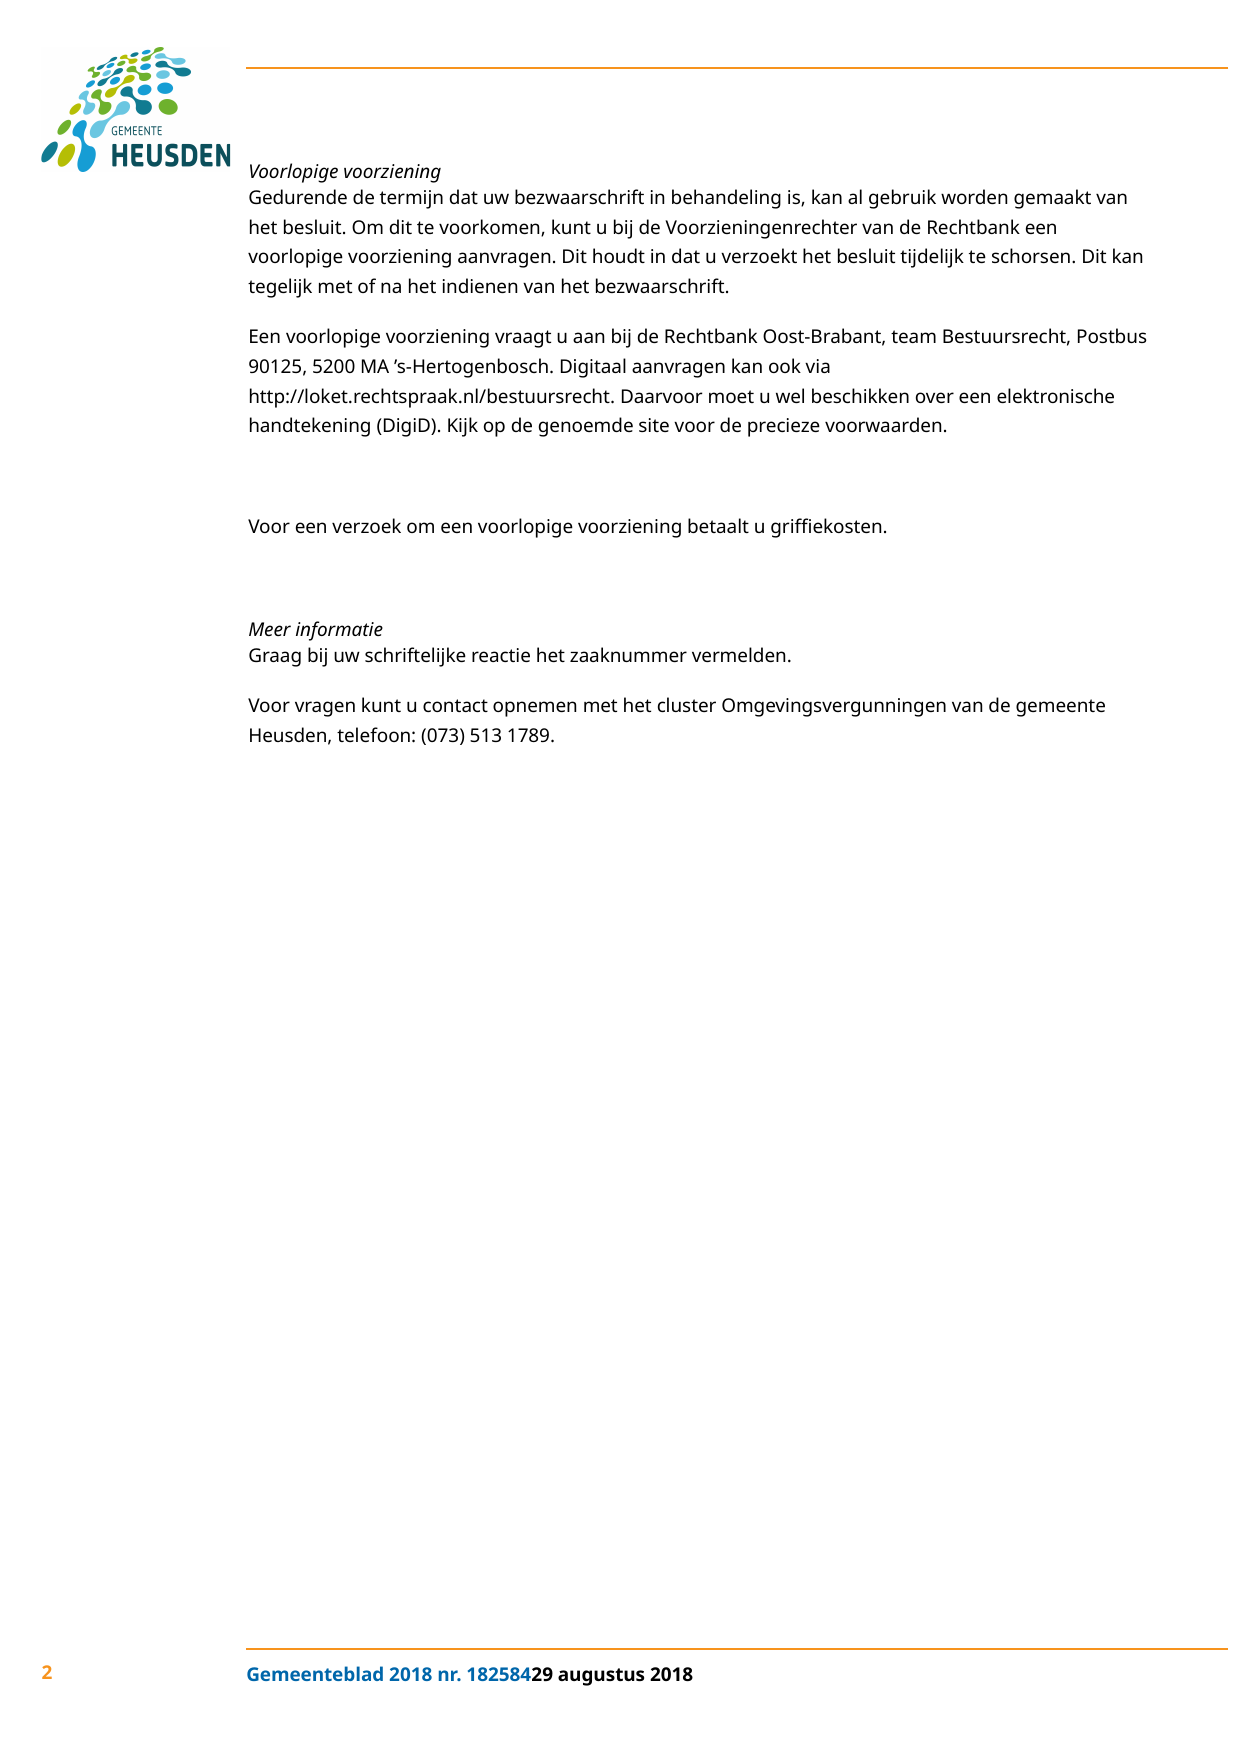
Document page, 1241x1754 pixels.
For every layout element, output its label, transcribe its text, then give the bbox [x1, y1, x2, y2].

text Voor vragen kunt u contact opnemen met het cluster Omgevingsvergunningen van de gemeente Heusden, telefoon: (073) 513 1789. [248, 693, 1152, 748]
text Meer informatie [248, 616, 1152, 642]
text Een voorlopige voorziening vraagt u aan bij de Rechtbank Oost-Brabant, team Bestuursrecht, Postbus 90125, 5200 MA ’s-Hertogenbosch. Digitaal aanvragen kan ook via http://loket.rechtspraak.nl/bestuursrecht. Daarvoor moet u wel beschikken over een elektronische handtekening (DigiD). Kijk op de genoemde site voor de precieze voorwaarden. [248, 324, 1152, 438]
text Gedurende de termijn dat uw bezwaarschrift in behandeling is, kan al gebruik worden gemaakt van het besluit. Om dit te voorkomen, kunt u bij de Voorzieningenrechter van de Rechtbank een voorlopige voorziening aanvragen. Dit houdt in dat u verzoekt het besluit tijdelijk te schorsen. Dit kan tegelijk met of na het indienen van het bezwaarschrift. [248, 184, 1152, 299]
text Voorlopige voorziening [248, 159, 1152, 184]
picture [41, 47, 231, 172]
text Graag bij uw schriftelijke reactie het zaaknummer vermelden. [248, 642, 1152, 668]
text Voor een verzoek om een voorlopige voorziening betaalt u griffiekosten. [248, 513, 1152, 539]
